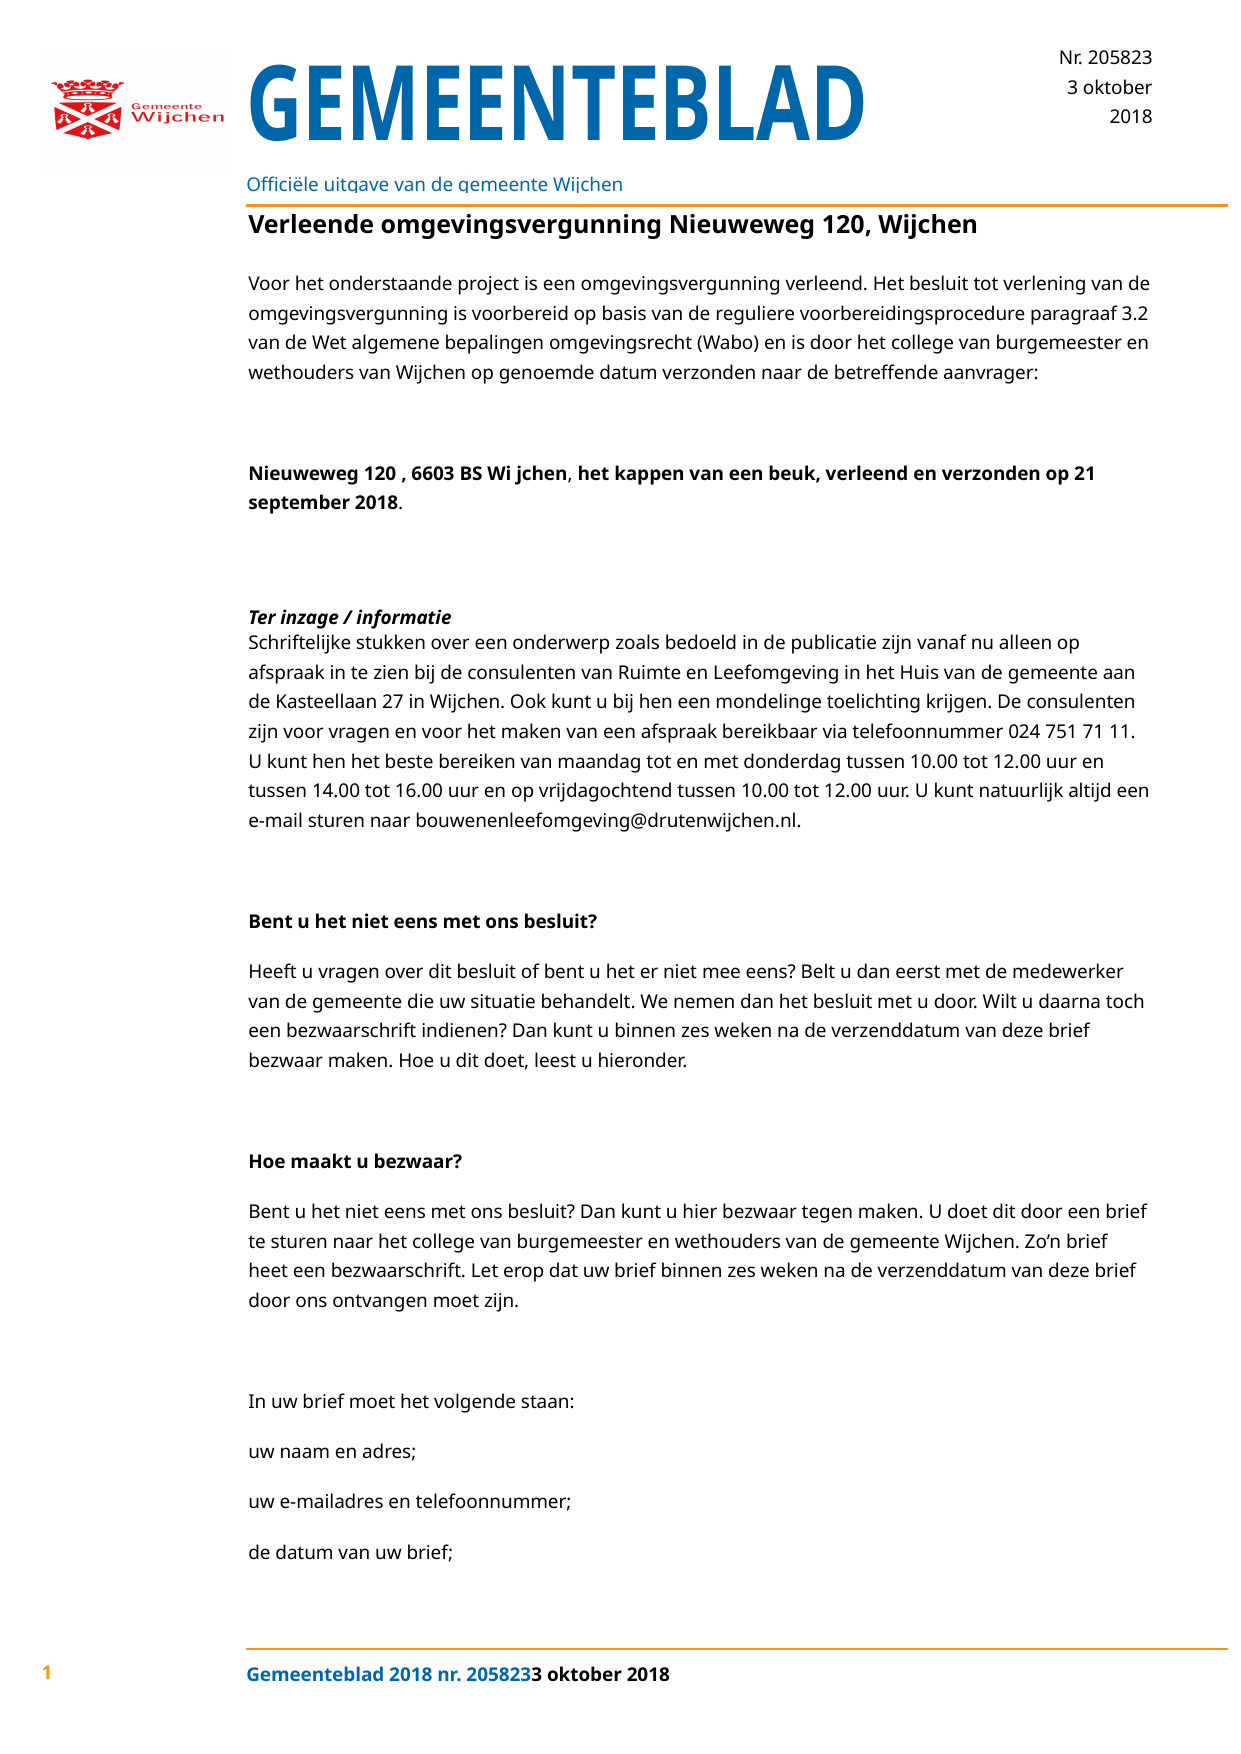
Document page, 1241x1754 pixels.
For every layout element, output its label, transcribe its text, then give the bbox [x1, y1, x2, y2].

text Verleende omgevingsvergunning Nieuweweg 120, Wijchen [248, 207, 1152, 241]
text Hoe maakt u bezwaar? [248, 1148, 1152, 1174]
text uw naam en adres; [248, 1438, 1152, 1464]
text Heeft u vragen over dit besluit of bent u het er niet mee eens? Belt u dan eerst met de medewerker van de gemeente die uw situatie behandelt. We nemen dan het besluit met u door. Wilt u daarna toch een bezwaarschrift indienen? Dan kunt u binnen zes weken na de verzenddatum van deze brief bezwaar maken. Hoe u dit doet, leest u hieronder. [248, 958, 1152, 1073]
text Bent u het niet eens met ons besluit? [248, 908, 1152, 934]
text Nieuweweg 120 , 6603 BS Wi jchen, het kappen van een beuk, verleend en verzonden op 21 september 2018. [248, 460, 1152, 515]
text de datum van uw brief; [248, 1539, 1152, 1565]
text Schriftelijke stukken over een onderwerp zoals bedoeld in de publicatie zijn vanaf nu alleen op afspraak in te zien bij de consulenten van Ruimte en Leefomgeving in het Huis van de gemeente aan de Kasteellaan 27 in Wijchen. Ook kunt u bij hen een mondelinge toelichting krijgen. De consulenten zijn voor vragen en voor het maken van een afspraak bereikbaar via telefoonnummer 024 751 71 11. U kunt hen het beste bereiken van maandag tot en met donderdag tussen 10.00 tot 12.00 uur en tussen 14.00 tot 16.00 uur en op vrijdagochtend tussen 10.00 tot 12.00 uur. U kunt natuurlijk altijd een e-mail sturen naar bouwenenleefomgeving@drutenwijchen.nl. [248, 629, 1152, 833]
picture [41, 47, 231, 172]
text uw e-mailadres en telefoonnummer; [248, 1489, 1152, 1514]
text In uw brief moet het volgende staan: [248, 1388, 1152, 1414]
text Ter inzage / informatie [248, 604, 1152, 629]
text Voor het onderstaande project is een omgevingsvergunning verleend. Het besluit tot verlening van de omgevingsvergunning is voorbereid op basis van de reguliere voorbereidingsprocedure paragraaf 3.2 van de Wet algemene bepalingen omgevingsrecht (Wabo) en is door het college van burgemeester en wethouders van Wijchen op genoemde datum verzonden naar de betreffende aanvrager: [248, 270, 1152, 385]
text Bent u het niet eens met ons besluit? Dan kunt u hier bezwaar tegen maken. U doet dit door een brief te sturen naar het college van burgemeester en wethouders van de gemeente Wijchen. Zo’n brief heet een bezwaarschrift. Let erop dat uw brief binnen zes weken na de verzenddatum van deze brief door ons ontvangen moet zijn. [248, 1198, 1152, 1313]
